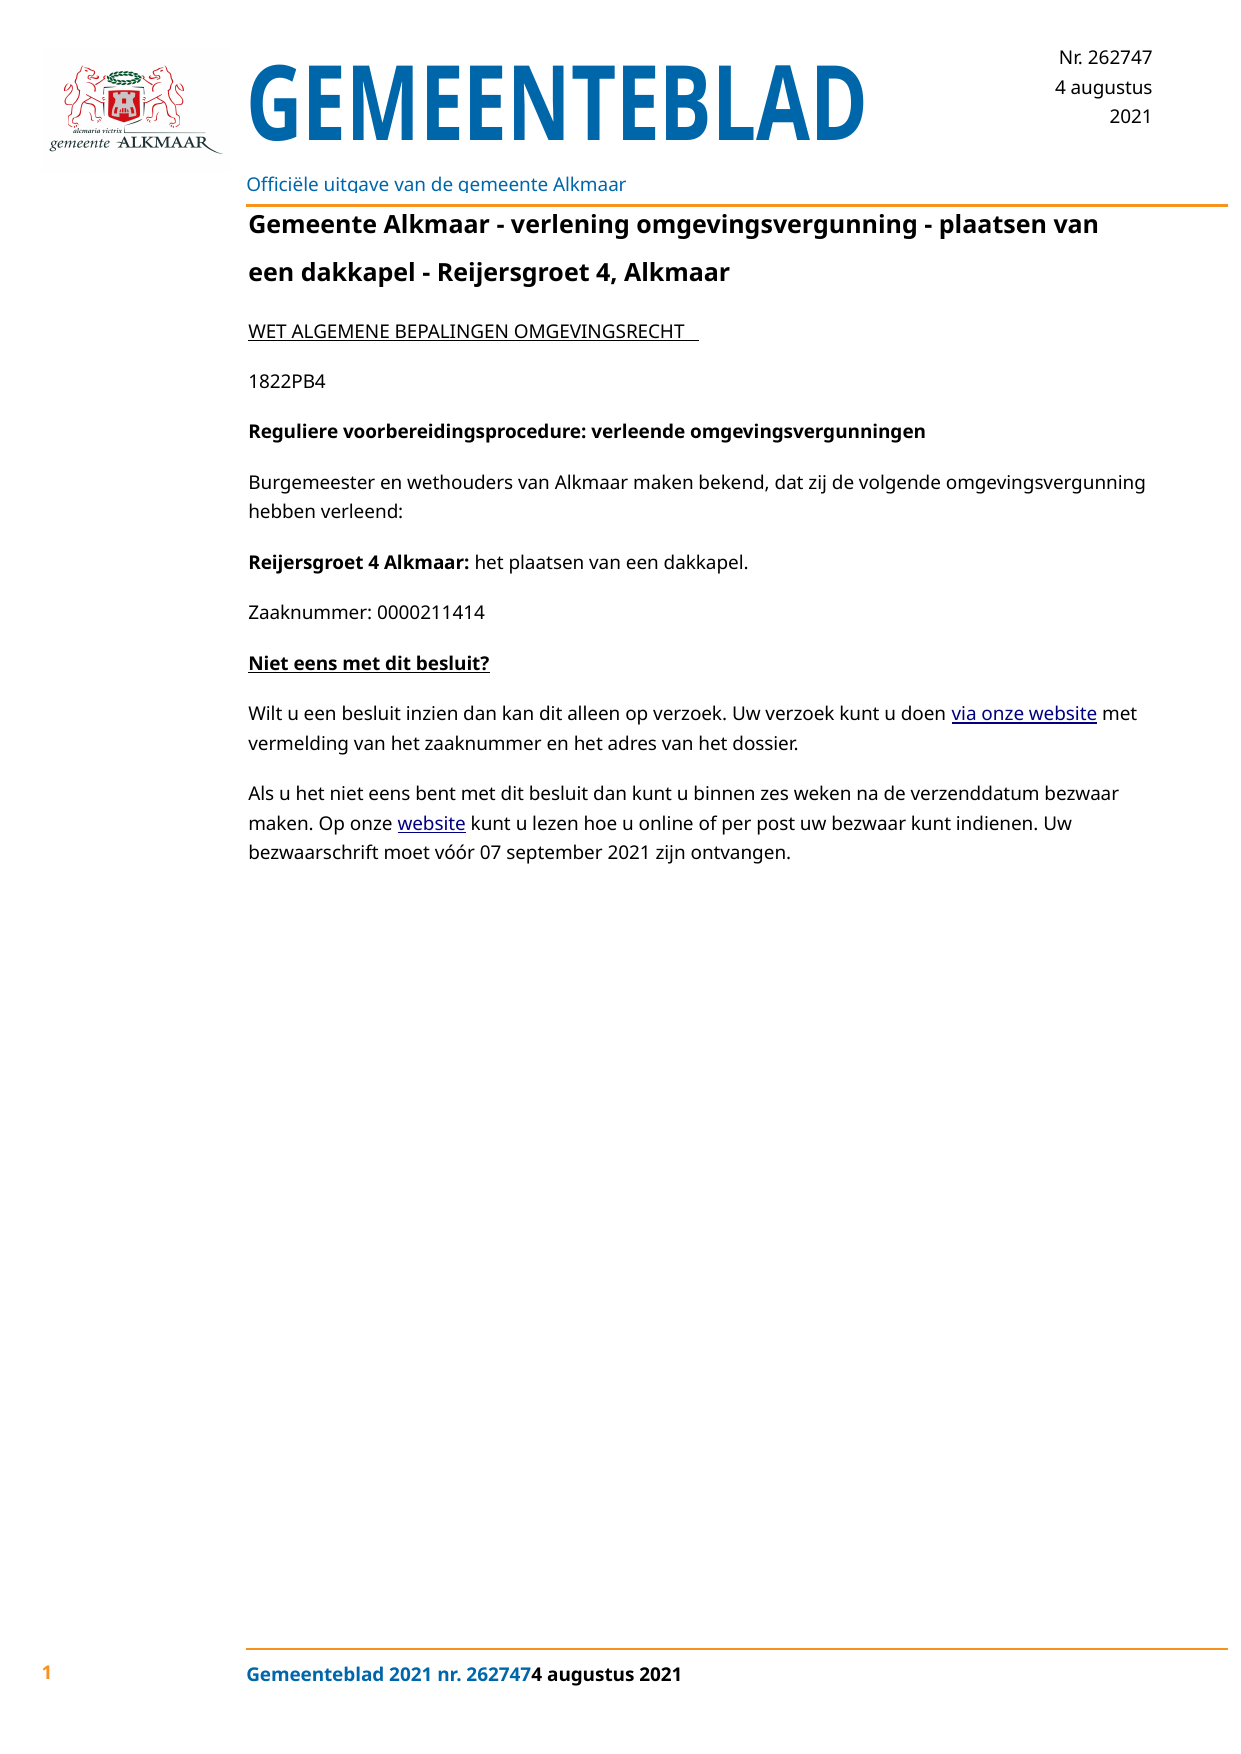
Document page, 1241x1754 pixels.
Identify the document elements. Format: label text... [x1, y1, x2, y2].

text 1822PB4 [248, 368, 1152, 394]
text Burgemeester en wethouders van Alkmaar maken bekend, dat zij de volgende omgevingsvergunning hebben verleend: [248, 469, 1152, 524]
text Niet eens met dit besluit? [248, 650, 1152, 676]
text WET ALGEMENE BEPALINGEN OMGEVINGSRECHT [248, 318, 1152, 344]
text Als u het niet eens bent met dit besluit dan kunt u binnen zes weken na de verzenddatum bezwaar maken. Op onze website kunt u lezen hoe u online of per post uw bezwaar kunt indienen. Uw bezwaarschrift moet vóór 07 september 2021 zijn ontvangen. [248, 780, 1152, 865]
text Gemeente Alkmaar - verlening omgevingsvergunning - plaatsen van een dakkapel - Reijersgroet 4, Alkmaar [248, 207, 1152, 288]
text Reguliere voorbereidingsprocedure: verleende omgevingsvergunningen [248, 419, 1152, 444]
text Wilt u een besluit inzien dan kan dit alleen op verzoek. Uw verzoek kunt u doen via onze website met vermelding van het zaaknummer en het adres van het dossier. [248, 700, 1152, 756]
text Reijersgroet 4 Alkmaar: het plaatsen van een dakkapel. [248, 549, 1152, 575]
picture [41, 47, 231, 172]
text Zaaknummer: 0000211414 [248, 599, 1152, 625]
